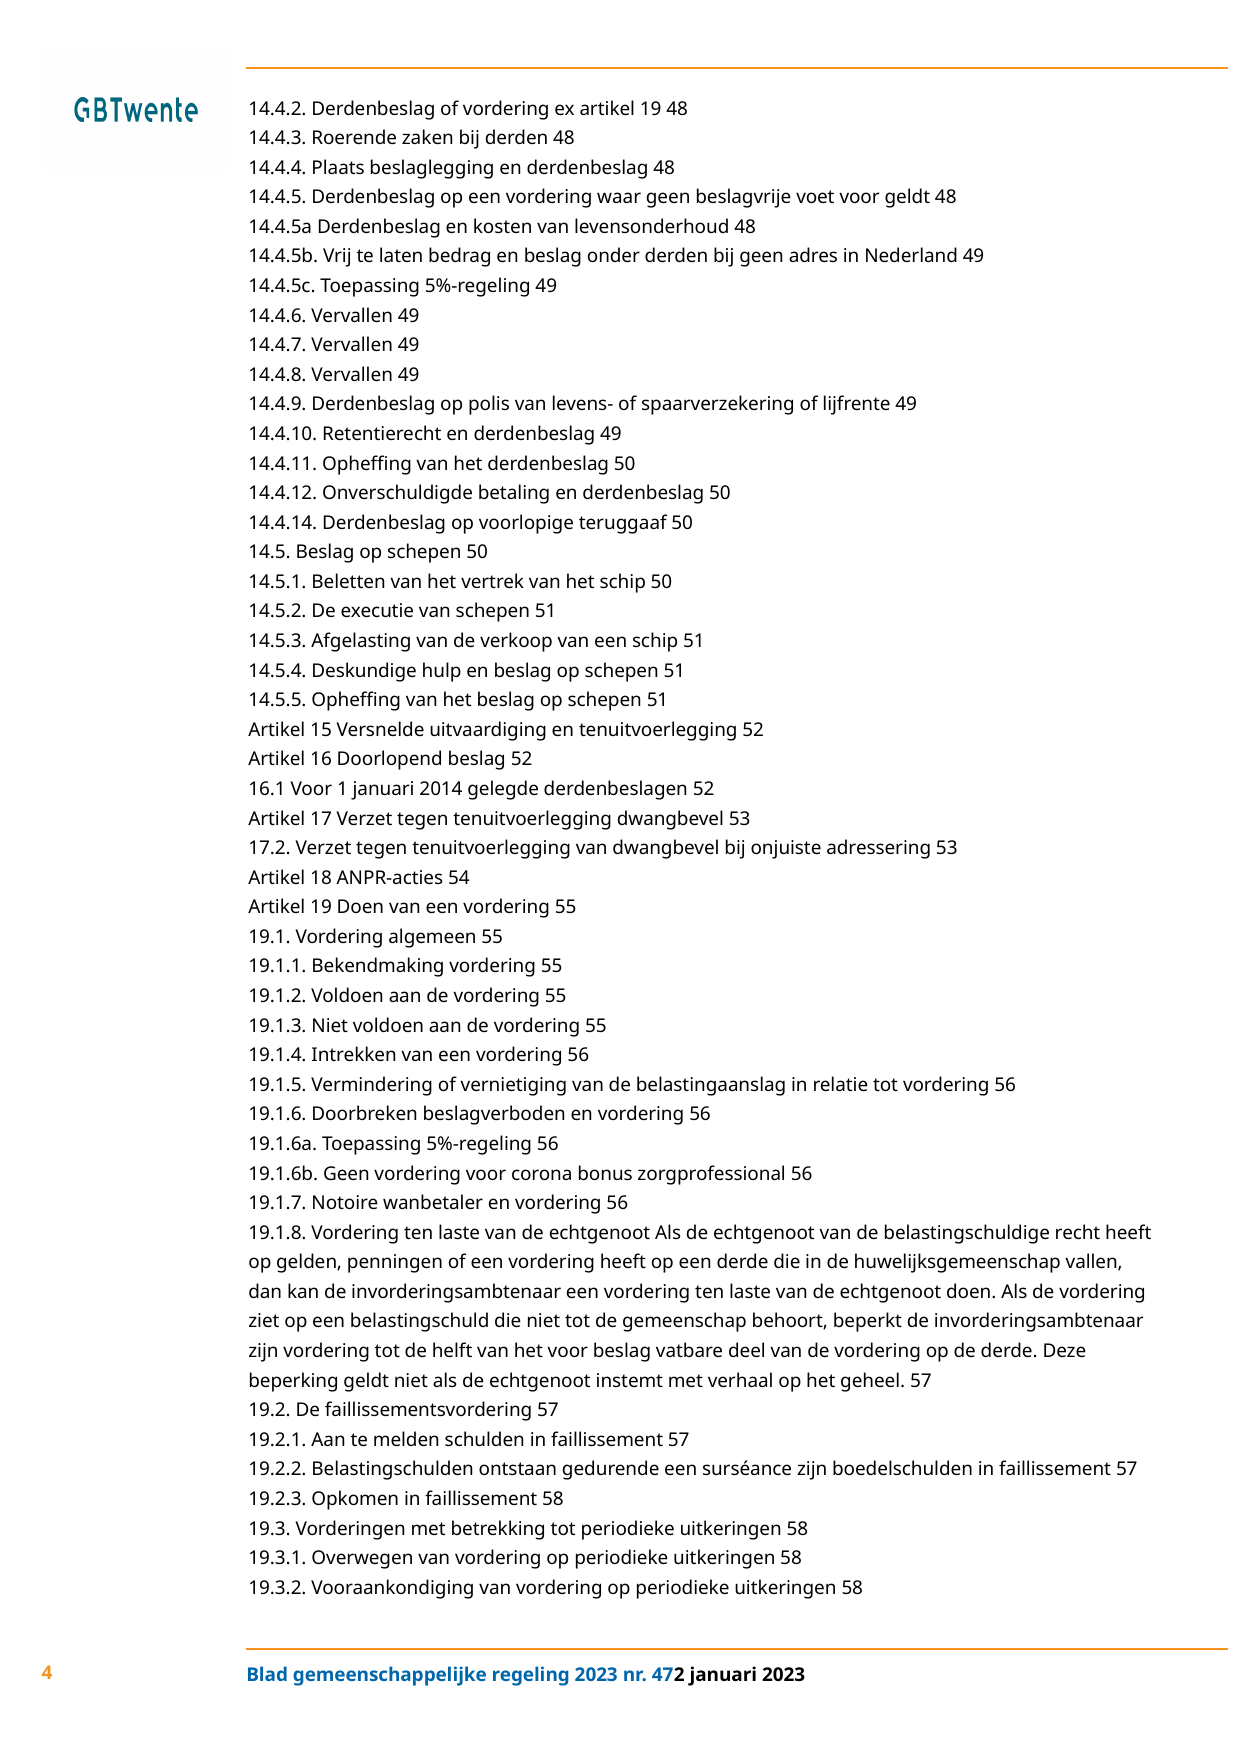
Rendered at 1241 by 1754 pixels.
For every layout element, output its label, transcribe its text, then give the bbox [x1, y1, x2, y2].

text 19.1.1. Bekendmaking vordering 55 [248, 953, 1152, 978]
text 19.1.6a. Toepassing 5%-regeling 56 [248, 1130, 1152, 1156]
text 14.4.4. Plaats beslaglegging en derdenbeslag 48 [248, 154, 1152, 180]
text Artikel 15 Versnelde uitvaardiging en tenuitvoerlegging 52 [248, 716, 1152, 742]
text 19.3. Vorderingen met betrekking tot periodieke uitkeringen 58 [248, 1515, 1152, 1541]
text 17.2. Verzet tegen tenuitvoerlegging van dwangbevel bij onjuiste adressering 53 [248, 834, 1152, 860]
text 16.1 Voor 1 januari 2014 gelegde derdenbeslagen 52 [248, 775, 1152, 801]
text Artikel 19 Doen van een vordering 55 [248, 893, 1152, 919]
text 19.3.1. Overwegen van vordering op periodieke uitkeringen 58 [248, 1544, 1152, 1570]
text 14.4.5b. Vrij te laten bedrag en beslag onder derden bij geen adres in Nederland 49 [248, 243, 1152, 268]
text Artikel 17 Verzet tegen tenuitvoerlegging dwangbevel 53 [248, 805, 1152, 831]
text 19.1.4. Intrekken van een vordering 56 [248, 1041, 1152, 1067]
text 14.4.10. Retentierecht en derdenbeslag 49 [248, 420, 1152, 446]
text 14.4.5. Derdenbeslag op een vordering waar geen beslagvrije voet voor geldt 48 [248, 183, 1152, 209]
text 14.4.5a Derdenbeslag en kosten van levensonderhoud 48 [248, 213, 1152, 239]
text 14.5.5. Opheffing van het beslag op schepen 51 [248, 686, 1152, 712]
text 19.1.6b. Geen vordering voor corona bonus zorgprofessional 56 [248, 1160, 1152, 1186]
text 14.4.9. Derdenbeslag op polis van levens- of spaarverzekering of lijfrente 49 [248, 391, 1152, 416]
text 14.4.11. Opheffing van het derdenbeslag 50 [248, 450, 1152, 476]
text 19.2.3. Opkomen in faillissement 58 [248, 1485, 1152, 1511]
text 19.1.5. Vermindering of vernietiging van de belastingaanslag in relatie tot vordering 56 [248, 1071, 1152, 1097]
text 14.4.2. Derdenbeslag of vordering ex artikel 19 48 [248, 95, 1152, 121]
text 14.4.6. Vervallen 49 [248, 302, 1152, 328]
text 14.5.4. Deskundige hulp en beslag op schepen 51 [248, 657, 1152, 683]
text 19.2. De faillissementsvordering 57 [248, 1396, 1152, 1422]
text 14.4.3. Roerende zaken bij derden 48 [248, 124, 1152, 150]
text 14.4.5c. Toepassing 5%-regeling 49 [248, 272, 1152, 298]
text Artikel 18 ANPR-acties 54 [248, 864, 1152, 890]
text 19.1.8. Vordering ten laste van de echtgenoot Als de echtgenoot van de belastingschuldige recht heeft op gelden, penningen of een vordering heeft op een derde die in de huwelijksgemeenschap vallen, dan kan de invorderingsambtenaar een vordering ten laste van de echtgenoot doen. Als de vordering ziet op een belastingschuld die niet tot de gemeenschap behoort, beperkt de invorderingsambtenaar zijn vordering tot de helft van het voor beslag vatbare deel van de vordering op de derde. Deze beperking geldt niet als de echtgenoot instemt met verhaal op het geheel. 57 [248, 1219, 1152, 1393]
text 14.4.7. Vervallen 49 [248, 331, 1152, 357]
text 14.4.14. Derdenbeslag op voorlopige teruggaaf 50 [248, 509, 1152, 535]
text Artikel 16 Doorlopend beslag 52 [248, 746, 1152, 771]
picture [41, 47, 231, 172]
text 14.5.3. Afgelasting van de verkoop van een schip 51 [248, 627, 1152, 653]
text 14.4.12. Onverschuldigde betaling en derdenbeslag 50 [248, 479, 1152, 505]
text 19.1.3. Niet voldoen aan de vordering 55 [248, 1012, 1152, 1038]
text 19.1.2. Voldoen aan de vordering 55 [248, 982, 1152, 1008]
text 19.1.6. Doorbreken beslagverboden en vordering 56 [248, 1101, 1152, 1126]
text 19.1.7. Notoire wanbetaler en vordering 56 [248, 1189, 1152, 1215]
text 19.2.2. Belastingschulden ontstaan gedurende een surséance zijn boedelschulden in faillissement 57 [248, 1456, 1152, 1481]
text 14.4.8. Vervallen 49 [248, 361, 1152, 387]
text 14.5.1. Beletten van het vertrek van het schip 50 [248, 568, 1152, 594]
text 19.2.1. Aan te melden schulden in faillissement 57 [248, 1426, 1152, 1452]
text 19.1. Vordering algemeen 55 [248, 923, 1152, 949]
text 14.5.2. De executie van schepen 51 [248, 598, 1152, 623]
text 14.5. Beslag op schepen 50 [248, 538, 1152, 564]
text 19.3.2. Vooraankondiging van vordering op periodieke uitkeringen 58 [248, 1574, 1152, 1600]
